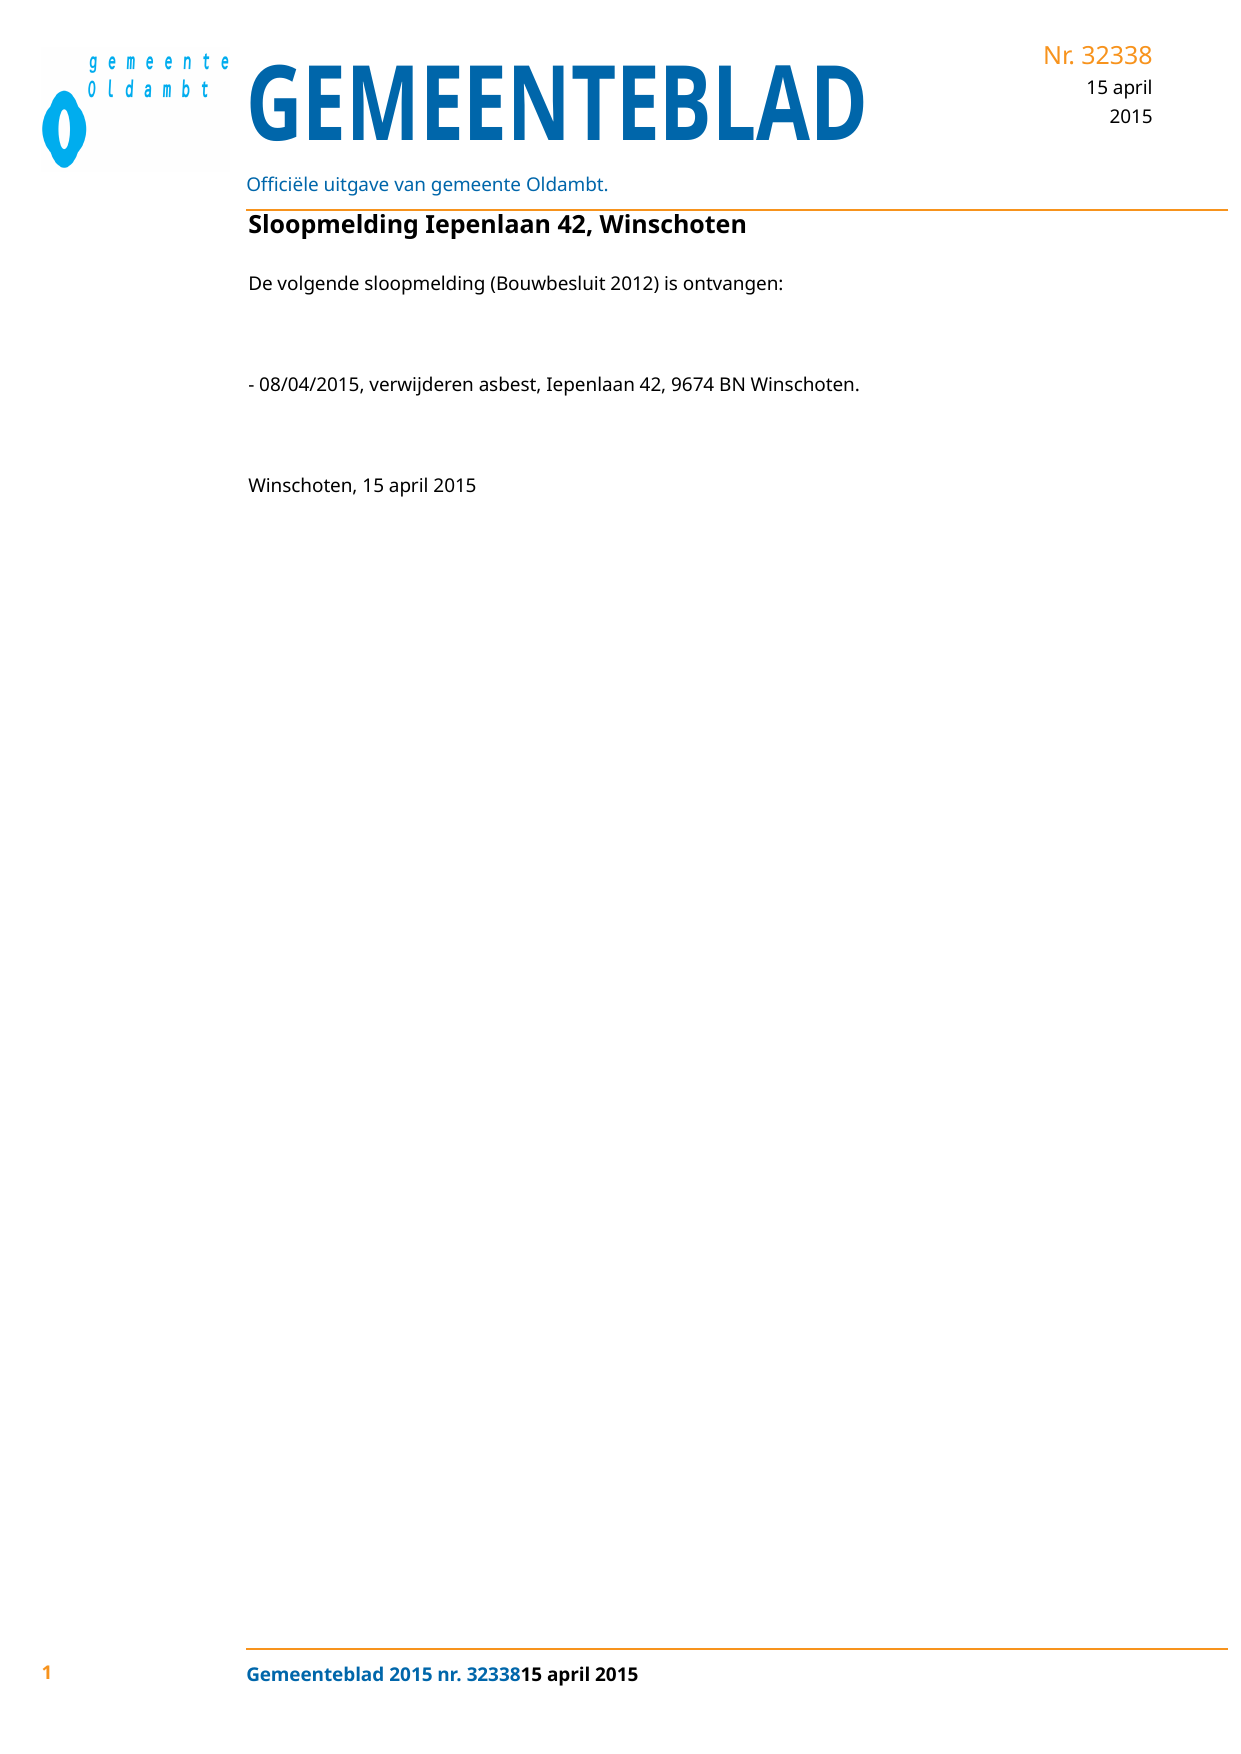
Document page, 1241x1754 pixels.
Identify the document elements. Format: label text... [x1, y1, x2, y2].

text - 08/04/2015, verwijderen asbest, Iepenlaan 42, 9674 BN Winschoten. [248, 371, 1152, 397]
text Winschoten, 15 april 2015 [248, 472, 1152, 498]
text Sloopmelding Iepenlaan 42, Winschoten [248, 211, 1152, 241]
picture [41, 47, 231, 172]
text De volgende sloopmelding (Bouwbesluit 2012) is ontvangen: [248, 270, 1152, 296]
